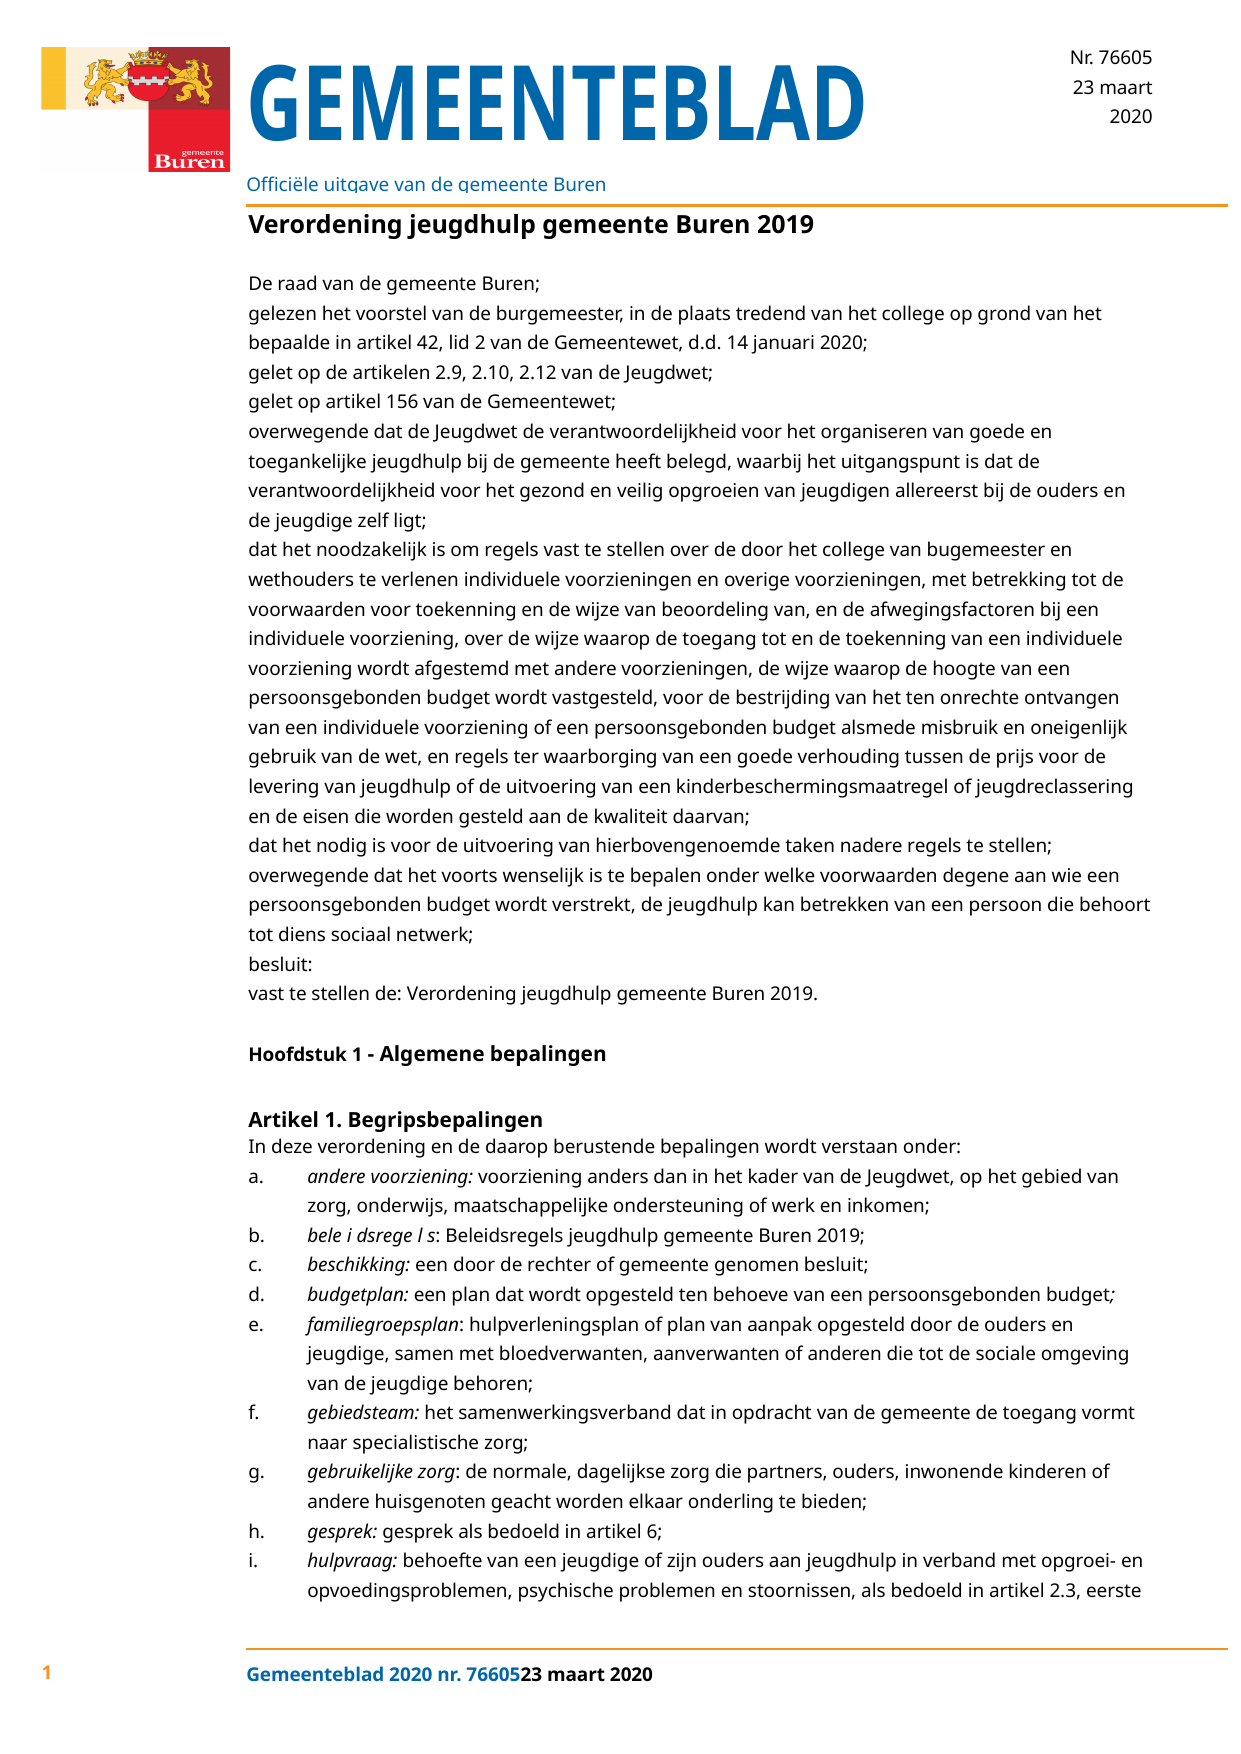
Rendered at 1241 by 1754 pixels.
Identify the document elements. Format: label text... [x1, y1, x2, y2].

list hulpvraag: behoefte van een jeugdige of zijn ouders aan jeugdhulp in verband met opgroei- en opvoedingsproblemen, psychische problemen en stoornissen, als bedoeld in artikel 2.3, eerste [248, 1547, 1152, 1603]
text overwegende dat het voorts wenselijk is te bepalen onder welke voorwaarden degene aan wie een persoonsgebonden budget wordt verstrekt, de jeugdhulp kan betrekken van een persoon die behoort tot diens sociaal netwerk; [248, 862, 1152, 947]
text Artikel 1. Begripsbepalingen [248, 1105, 1152, 1133]
text besluit: [248, 951, 1152, 976]
picture [41, 47, 231, 172]
text dat het nodig is voor de uitvoering van hierbovengenoemde taken nadere regels te stellen; [248, 832, 1152, 858]
text gelezen het voorstel van de burgemeester, in de plaats tredend van het college op grond van het bepaalde in artikel 42, lid 2 van de Gemeentewet, d.d. 14 januari 2020; [248, 300, 1152, 355]
list gebruikelijke zorg: de normale, dagelijkse zorg die partners, ouders, inwonende kinderen of andere huisgenoten geacht worden elkaar onderling te bieden; [248, 1459, 1152, 1514]
list budgetplan: een plan dat wordt opgesteld ten behoeve van een persoonsgebonden budget; [248, 1281, 1152, 1307]
list familiegroepsplan: hulpverleningsplan of plan van aanpak opgesteld door de ouders en jeugdige, samen met bloedverwanten, aanverwanten of anderen die tot de sociale omgeving van de jeugdige behoren; [248, 1311, 1152, 1396]
text vast te stellen de: Verordening jeugdhulp gemeente Buren 2019. [248, 980, 1152, 1006]
text dat het noodzakelijk is om regels vast te stellen over de door het college van bugemeester en wethouders te verlenen individuele voorzieningen en overige voorzieningen, met betrekking tot de voorwaarden voor toekenning en de wijze van beoordeling van, en de afwegingsfactoren bij een individuele voorziening, over de wijze waarop de toegang tot en de toekenning van een individuele voorziening wordt afgestemd met andere voorzieningen, de wijze waarop de hoogte van een persoonsgebonden budget wordt vastgesteld, voor de bestrijding van het ten onrechte ontvangen van een individuele voorziening of een persoonsgebonden budget alsmede misbruik en oneigenlijk gebruik van de wet, en regels ter waarborging van een goede verhouding tussen de prijs voor de levering van jeugdhulp of de uitvoering van een kinderbeschermingsmaatregel of jeugdreclassering en de eisen die worden gesteld aan de kwaliteit daarvan; [248, 537, 1152, 828]
list beschikking: een door de rechter of gemeente genomen besluit; [248, 1252, 1152, 1277]
text In deze verordening en de daarop berustende bepalingen wordt verstaan onder: [248, 1133, 1152, 1159]
list andere voorziening: voorziening anders dan in het kader van de Jeugdwet, op het gebied van zorg, onderwijs, maatschappelijke ondersteuning of werk en inkomen; [248, 1163, 1152, 1218]
list bele i dsrege l s: Beleidsregels jeugdhulp gemeente Buren 2019; [248, 1222, 1152, 1248]
text gelet op artikel 156 van de Gemeentewet; [248, 389, 1152, 414]
list gebiedsteam: het samenwerkingsverband dat in opdracht van de gemeente de toegang vormt naar specialistische zorg; [248, 1399, 1152, 1455]
text De raad van de gemeente Buren; [248, 270, 1152, 296]
text Hoofdstuk 1 - Algemene bepalingen [248, 1039, 1152, 1068]
text overwegende dat de Jeugdwet de verantwoordelijkheid voor het organiseren van goede en toegankelijke jeugdhulp bij de gemeente heeft belegd, waarbij het uitgangspunt is dat de verantwoordelijkheid voor het gezond en veilig opgroeien van jeugdigen allereerst bij de ouders en de jeugdige zelf ligt; [248, 418, 1152, 533]
text gelet op de artikelen 2.9, 2.10, 2.12 van de Jeugdwet; [248, 359, 1152, 385]
list gesprek: gesprek als bedoeld in artikel 6; [248, 1518, 1152, 1543]
text Verordening jeugdhulp gemeente Buren 2019 [248, 207, 1152, 241]
